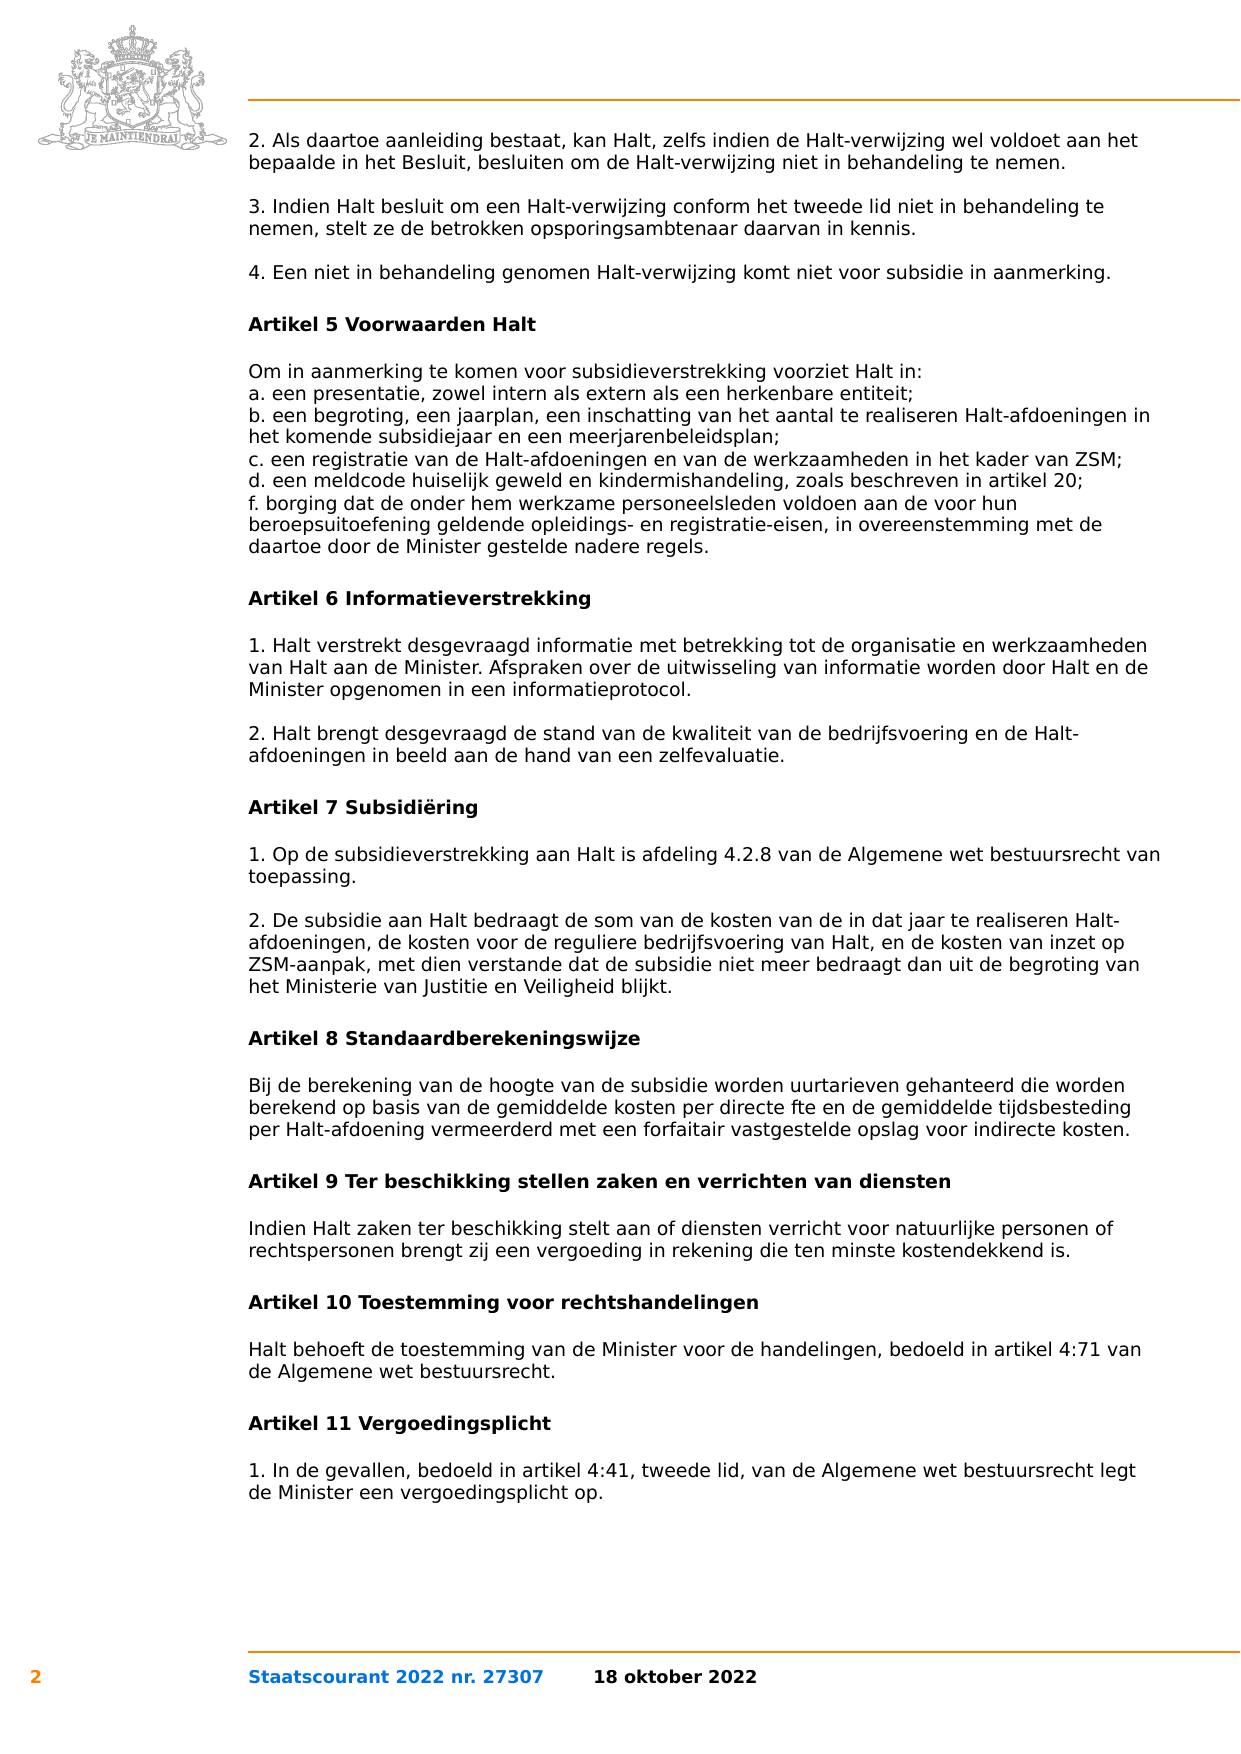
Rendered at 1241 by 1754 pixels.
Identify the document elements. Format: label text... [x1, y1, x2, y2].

text b. een begroting, een jaarplan, een inschatting van het aantal te realiseren Halt-afdoeningen in het komende subsidiejaar en een meerjarenbeleidsplan; [248, 404, 1163, 448]
subtitle Artikel 11 Vergoedingsplicht [248, 1413, 1163, 1434]
text 2. De subsidie aan Halt bedraagt de som van de kosten van de in dat jaar te realiseren Halt-afdoeningen, de kosten voor de reguliere bedrijfsvoering van Halt, en de kosten van inzet op ZSM-aanpak, met dien verstande dat de subsidie niet meer bedraagt dan uit de begroting van het Ministerie van Justitie en Veiligheid blijkt. [248, 910, 1163, 998]
text 1. In de gevallen, bedoeld in artikel 4:41, tweede lid, van de Algemene wet bestuursrecht legt de Minister een vergoedingsplicht op. [248, 1459, 1163, 1503]
text f. borging dat de onder hem werkzame personeelsleden voldoen aan de voor hun beroepsuitoefening geldende opleidings- en registratie-eisen, in overeenstemming met de daartoe door de Minister gestelde nadere regels. [248, 492, 1163, 558]
picture [38, 25, 227, 150]
subtitle Artikel 9 Ter beschikking stellen zaken en verrichten van diensten [248, 1171, 1163, 1193]
text c. een registratie van de Halt-afdoeningen en van de werkzaamheden in het kader van ZSM; [248, 448, 1163, 470]
text 2. Halt brengt desgevraagd de stand van de kwaliteit van de bedrijfsvoering en de Halt-afdoeningen in beeld aan de hand van een zelfevaluatie. [248, 723, 1163, 767]
text d. een meldcode huiselijk geweld en kindermishandeling, zoals beschreven in artikel 20; [248, 470, 1163, 492]
text Om in aanmerking te komen voor subsidieverstrekking voorziet Halt in: [248, 361, 1163, 382]
text a. een presentatie, zowel intern als extern als een herkenbare entiteit; [248, 382, 1163, 404]
text Halt behoeft de toestemming van de Minister voor de handelingen, bedoeld in artikel 4:71 van de Algemene wet bestuursrecht. [248, 1339, 1163, 1383]
text Bij de berekening van de hoogte van de subsidie worden uurtarieven gehanteerd die worden berekend op basis van de gemiddelde kosten per directe fte en de gemiddelde tijdsbesteding per Halt-afdoening vermeerderd met een forfaitair vastgestelde opslag voor indirecte kosten. [248, 1075, 1163, 1141]
subtitle Artikel 7 Subsidiëring [248, 797, 1163, 819]
subtitle Artikel 5 Voorwaarden Halt [248, 313, 1163, 336]
subtitle Artikel 10 Toestemming voor rechtshandelingen [248, 1292, 1163, 1314]
text Indien Halt zaken ter beschikking stelt aan of diensten verricht voor natuurlijke personen of rechtspersonen brengt zij een vergoeding in rekening die ten minste kostendekkend is. [248, 1218, 1163, 1262]
text 2. Als daartoe aanleiding bestaat, kan Halt, zelfs indien de Halt-verwijzing wel voldoet aan het bepaalde in het Besluit, besluiten om de Halt-verwijzing niet in behandeling te nemen. [248, 130, 1163, 174]
text 3. Indien Halt besluit om een Halt-verwijzing conform het tweede lid niet in behandeling te nemen, stelt ze de betrokken opsporingsambtenaar daarvan in kennis. [248, 196, 1163, 240]
text 1. Halt verstrekt desgevraagd informatie met betrekking tot de organisatie en werkzaamheden van Halt aan de Minister. Afspraken over de uitwisseling van informatie worden door Halt en de Minister opgenomen in een informatieprotocol. [248, 635, 1163, 701]
text 4. Een niet in behandeling genomen Halt-verwijzing komt niet voor subsidie in aanmerking. [248, 262, 1163, 283]
subtitle Artikel 8 Standaardberekeningswijze [248, 1028, 1163, 1050]
text 1. Op de subsidieverstrekking aan Halt is afdeling 4.2.8 van de Algemene wet bestuursrecht van toepassing. [248, 844, 1163, 888]
subtitle Artikel 6 Informatieverstrekking [248, 588, 1163, 610]
